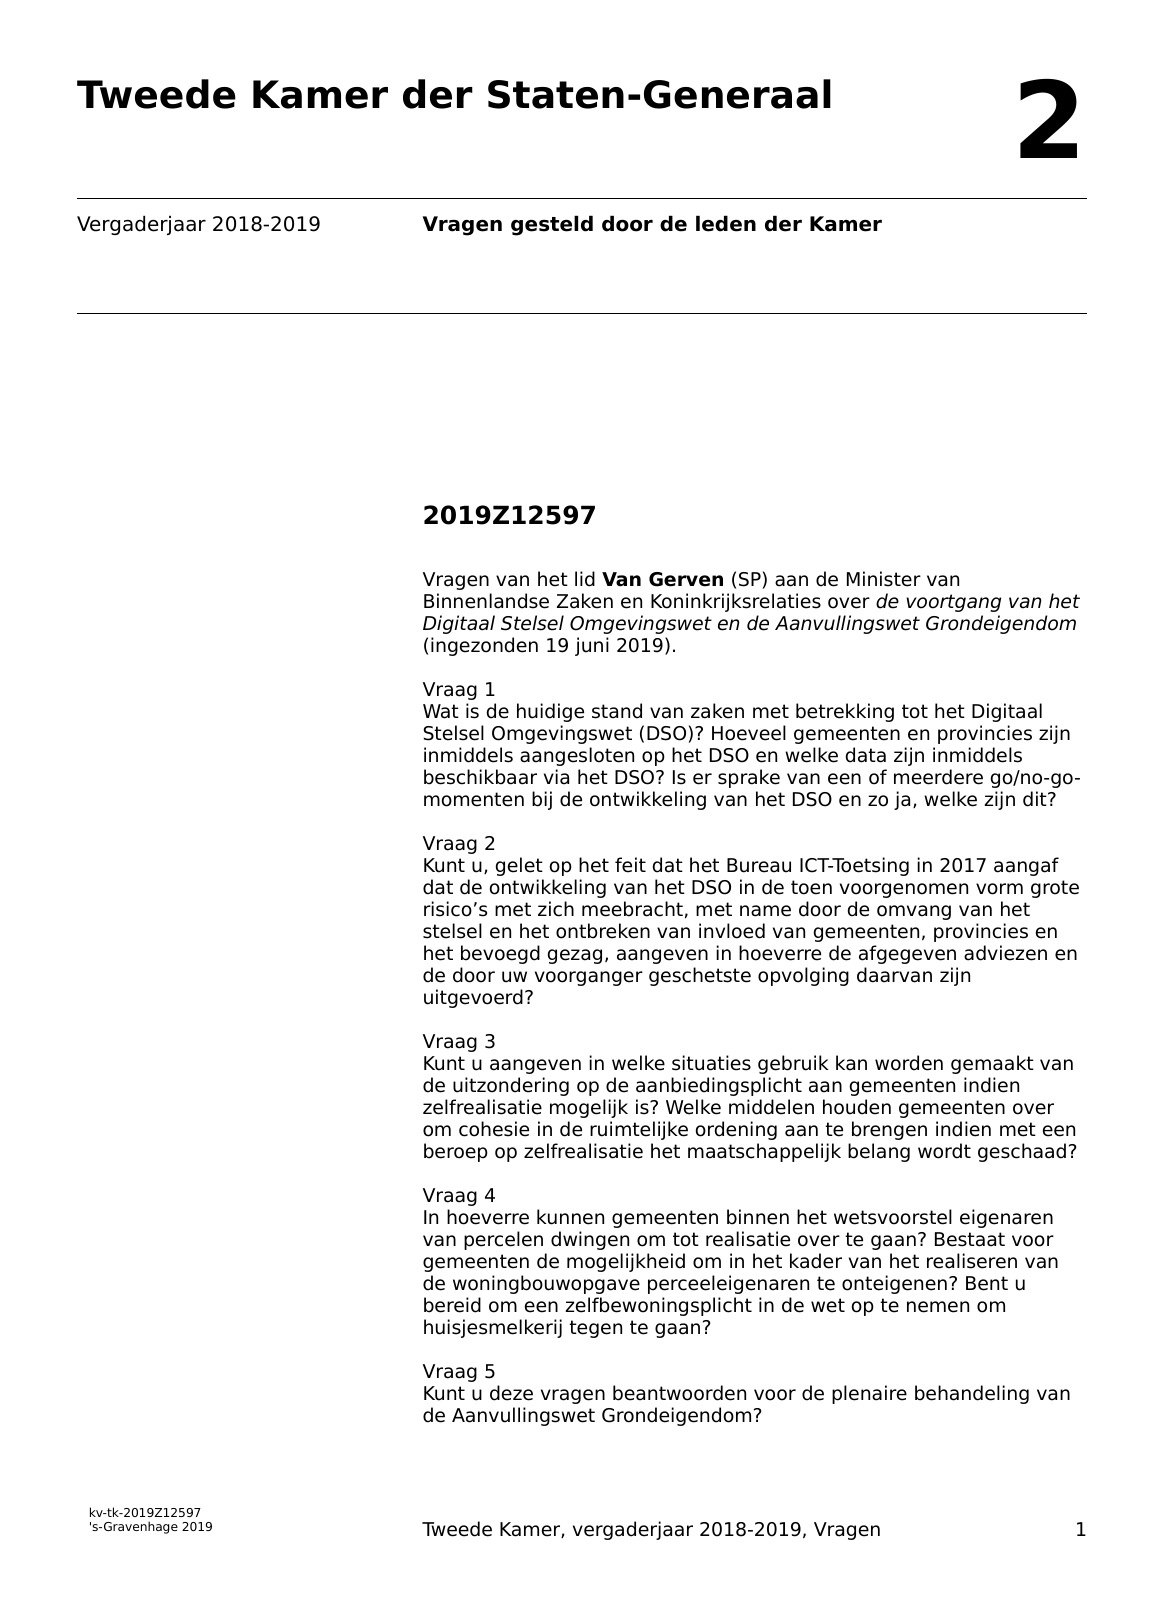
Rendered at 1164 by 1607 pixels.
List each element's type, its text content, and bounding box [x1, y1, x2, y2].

text Vragen van het lid Van Gerven (SP) aan de Minister van Binnenlandse Zaken en Koninkrijksrelaties over de voortgang van het Digitaal Stelsel Omgevingswet en de Aanvullingswet Grondeigendom (ingezonden 19 juni 2019). [422, 569, 1087, 657]
text 2019Z12597 [422, 501, 1087, 531]
text Kunt u, gelet op het feit dat het Bureau ICT-Toetsing in 2017 aangaf dat de ontwikkeling van het DSO in de toen voorgenomen vorm grote risico’s met zich meebracht, met name door de omvang van het stelsel en het ontbreken van invloed van gemeenten, provincies en het bevoegd gezag, aangeven in hoeverre de afgegeven adviezen en de door uw voorganger geschetste opvolging daarvan zijn uitgevoerd? [422, 855, 1087, 1009]
text 's-Gravenhage 2019 [88, 1520, 323, 1534]
table_cell Vergaderjaar 2018-2019 [77, 199, 422, 313]
text Vraag 3 [422, 1031, 1087, 1053]
text kv-tk-2019Z12597 [88, 1506, 323, 1520]
text Vraag 1 [422, 679, 1087, 701]
table_cell Vragen gesteld door de leden der Kamer [422, 199, 1087, 313]
text In hoeverre kunnen gemeenten binnen het wetsvoorstel eigenaren van percelen dwingen om tot realisatie over te gaan? Bestaat voor gemeenten de mogelijkheid om in het kader van het realiseren van de woningbouwopgave perceeleigenaren te onteigenen? Bent u bereid om een zelfbewoningsplicht in de wet op te nemen om huisjesmelkerij tegen te gaan? [422, 1207, 1087, 1339]
text Vraag 2 [422, 833, 1087, 855]
text Kunt u aangeven in welke situaties gebruik kan worden gemaakt van de uitzondering op de aanbiedingsplicht aan gemeenten indien zelfrealisatie mogelijk is? Welke middelen houden gemeenten over om cohesie in de ruimtelijke ordening aan te brengen indien met een beroep op zelfrealisatie het maatschappelijk belang wordt geschaad? [422, 1053, 1087, 1163]
table_header Tweede Kamer der Staten-Generaal [77, 59, 886, 198]
text Vraag 5 [422, 1361, 1087, 1383]
text Kunt u deze vragen beantwoorden voor de plenaire behandeling van de Aanvullingswet Grondeigendom? [422, 1383, 1087, 1427]
text Vraag 4 [422, 1185, 1087, 1207]
table_header 2 [886, 59, 1087, 198]
text Wat is de huidige stand van zaken met betrekking tot het Digitaal Stelsel Omgevingswet (DSO)? Hoeveel gemeenten en provincies zijn inmiddels aangesloten op het DSO en welke data zijn inmiddels beschikbaar via het DSO? Is er sprake van een of meerdere go/no-go-momenten bij de ontwikkeling van het DSO en zo ja, welke zijn dit? [422, 701, 1087, 811]
